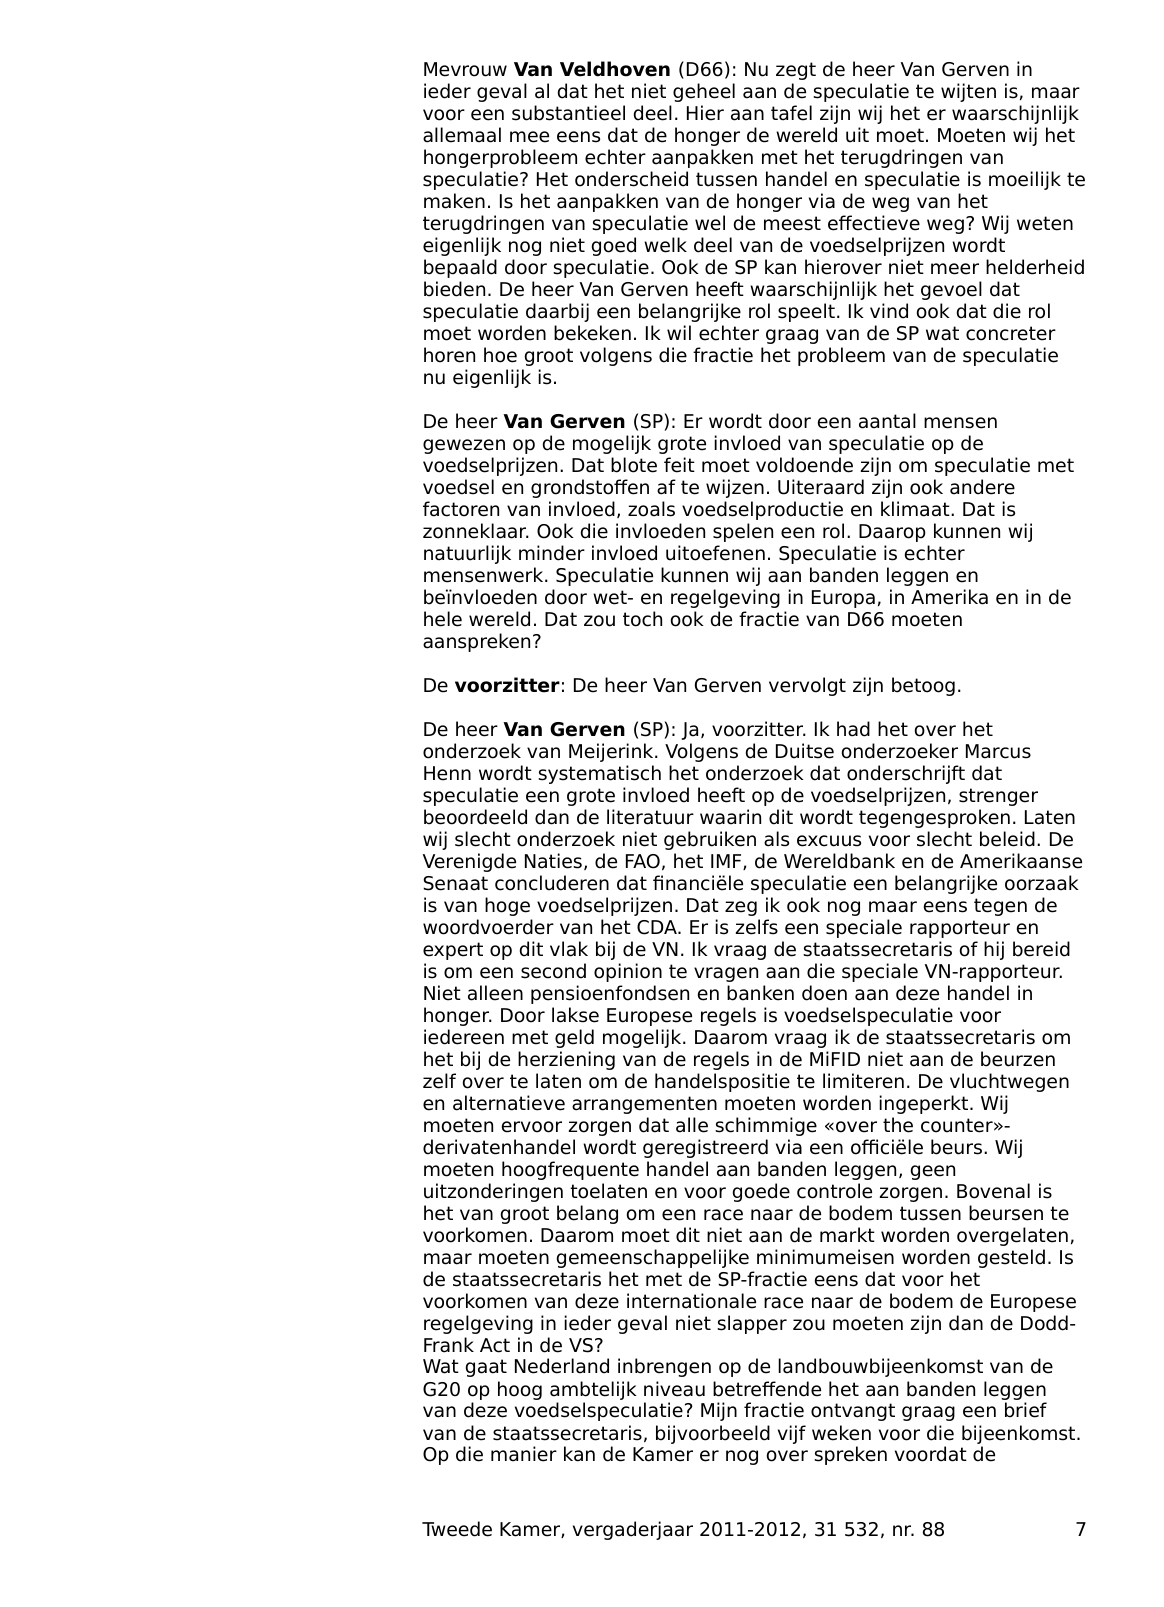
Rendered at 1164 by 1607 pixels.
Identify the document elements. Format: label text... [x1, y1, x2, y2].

text De voorzitter: De heer Van Gerven vervolgt zijn betoog. [422, 675, 1087, 697]
text De heer Van Gerven (SP): Er wordt door een aantal mensen gewezen op de mogelijk grote invloed van speculatie op de voedselprijzen. Dat blote feit moet voldoende zijn om speculatie met voedsel en grondstoffen af te wijzen. Uiteraard zijn ook andere factoren van invloed, zoals voedselproductie en klimaat. Dat is zonneklaar. Ook die invloeden spelen een rol. Daarop kunnen wij natuurlijk minder invloed uitoefenen. Speculatie is echter mensenwerk. Speculatie kunnen wij aan banden leggen en beïnvloeden door wet- en regelgeving in Europa, in Amerika en in de hele wereld. Dat zou toch ook de fractie van D66 moeten aanspreken? [422, 411, 1087, 653]
text Mevrouw Van Veldhoven (D66): Nu zegt de heer Van Gerven in ieder geval al dat het niet geheel aan de speculatie te wijten is, maar voor een substantieel deel. Hier aan tafel zijn wij het er waarschijnlijk allemaal mee eens dat de honger de wereld uit moet. Moeten wij het hongerprobleem echter aanpakken met het terugdringen van speculatie? Het onderscheid tussen handel en speculatie is moeilijk te maken. Is het aanpakken van de honger via de weg van het terugdringen van speculatie wel de meest effectieve weg? Wij weten eigenlijk nog niet goed welk deel van de voedselprijzen wordt bepaald door speculatie. Ook de SP kan hierover niet meer helderheid bieden. De heer Van Gerven heeft waarschijnlijk het gevoel dat speculatie daarbij een belangrijke rol speelt. Ik vind ook dat die rol moet worden bekeken. Ik wil echter graag van de SP wat concreter horen hoe groot volgens die fractie het probleem van de speculatie nu eigenlijk is. [422, 59, 1087, 389]
text De heer Van Gerven (SP): Ja, voorzitter. Ik had het over het onderzoek van Meijerink. Volgens de Duitse onderzoeker Marcus Henn wordt systematisch het onderzoek dat onderschrijft dat speculatie een grote invloed heeft op de voedselprijzen, strenger beoordeeld dan de literatuur waarin dit wordt tegengesproken. Laten wij slecht onderzoek niet gebruiken als excuus voor slecht beleid. De Verenigde Naties, de FAO, het IMF, de Wereldbank en de Amerikaanse Senaat concluderen dat financiële speculatie een belangrijke oorzaak is van hoge voedselprijzen. Dat zeg ik ook nog maar eens tegen de woordvoerder van het CDA. Er is zelfs een speciale rapporteur en expert op dit vlak bij de VN. Ik vraag de staatssecretaris of hij bereid is om een second opinion te vragen aan die speciale VN-rapporteur. [422, 719, 1087, 983]
text Niet alleen pensioenfondsen en banken doen aan deze handel in honger. Door lakse Europese regels is voedselspeculatie voor iedereen met geld mogelijk. Daarom vraag ik de staatssecretaris om het bij de herziening van de regels in de MiFID niet aan de beurzen zelf over te laten om de handelspositie te limiteren. De vluchtwegen en alternatieve arrangementen moeten worden ingeperkt. Wij moeten ervoor zorgen dat alle schimmige «over the counter»-derivatenhandel wordt geregistreerd via een officiële beurs. Wij moeten hoogfrequente handel aan banden leggen, geen uitzonderingen toelaten en voor goede controle zorgen. Bovenal is het van groot belang om een race naar de bodem tussen beursen te voorkomen. Daarom moet dit niet aan de markt worden overgelaten, maar moeten gemeenschappelijke minimumeisen worden gesteld. Is de staatssecretaris het met de SP-fractie eens dat voor het voorkomen van deze internationale race naar de bodem de Europese regelgeving in ieder geval niet slapper zou moeten zijn dan de Dodd-Frank Act in de VS? [422, 983, 1087, 1356]
text Wat gaat Nederland inbrengen op de landbouwbijeenkomst van de G20 op hoog ambtelijk niveau betreffende het aan banden leggen van deze voedselspeculatie? Mijn fractie ontvangt graag een brief van de staatssecretaris, bijvoorbeeld vijf weken voor die bijeenkomst. Op die manier kan de Kamer er nog over spreken voordat de [422, 1356, 1087, 1466]
